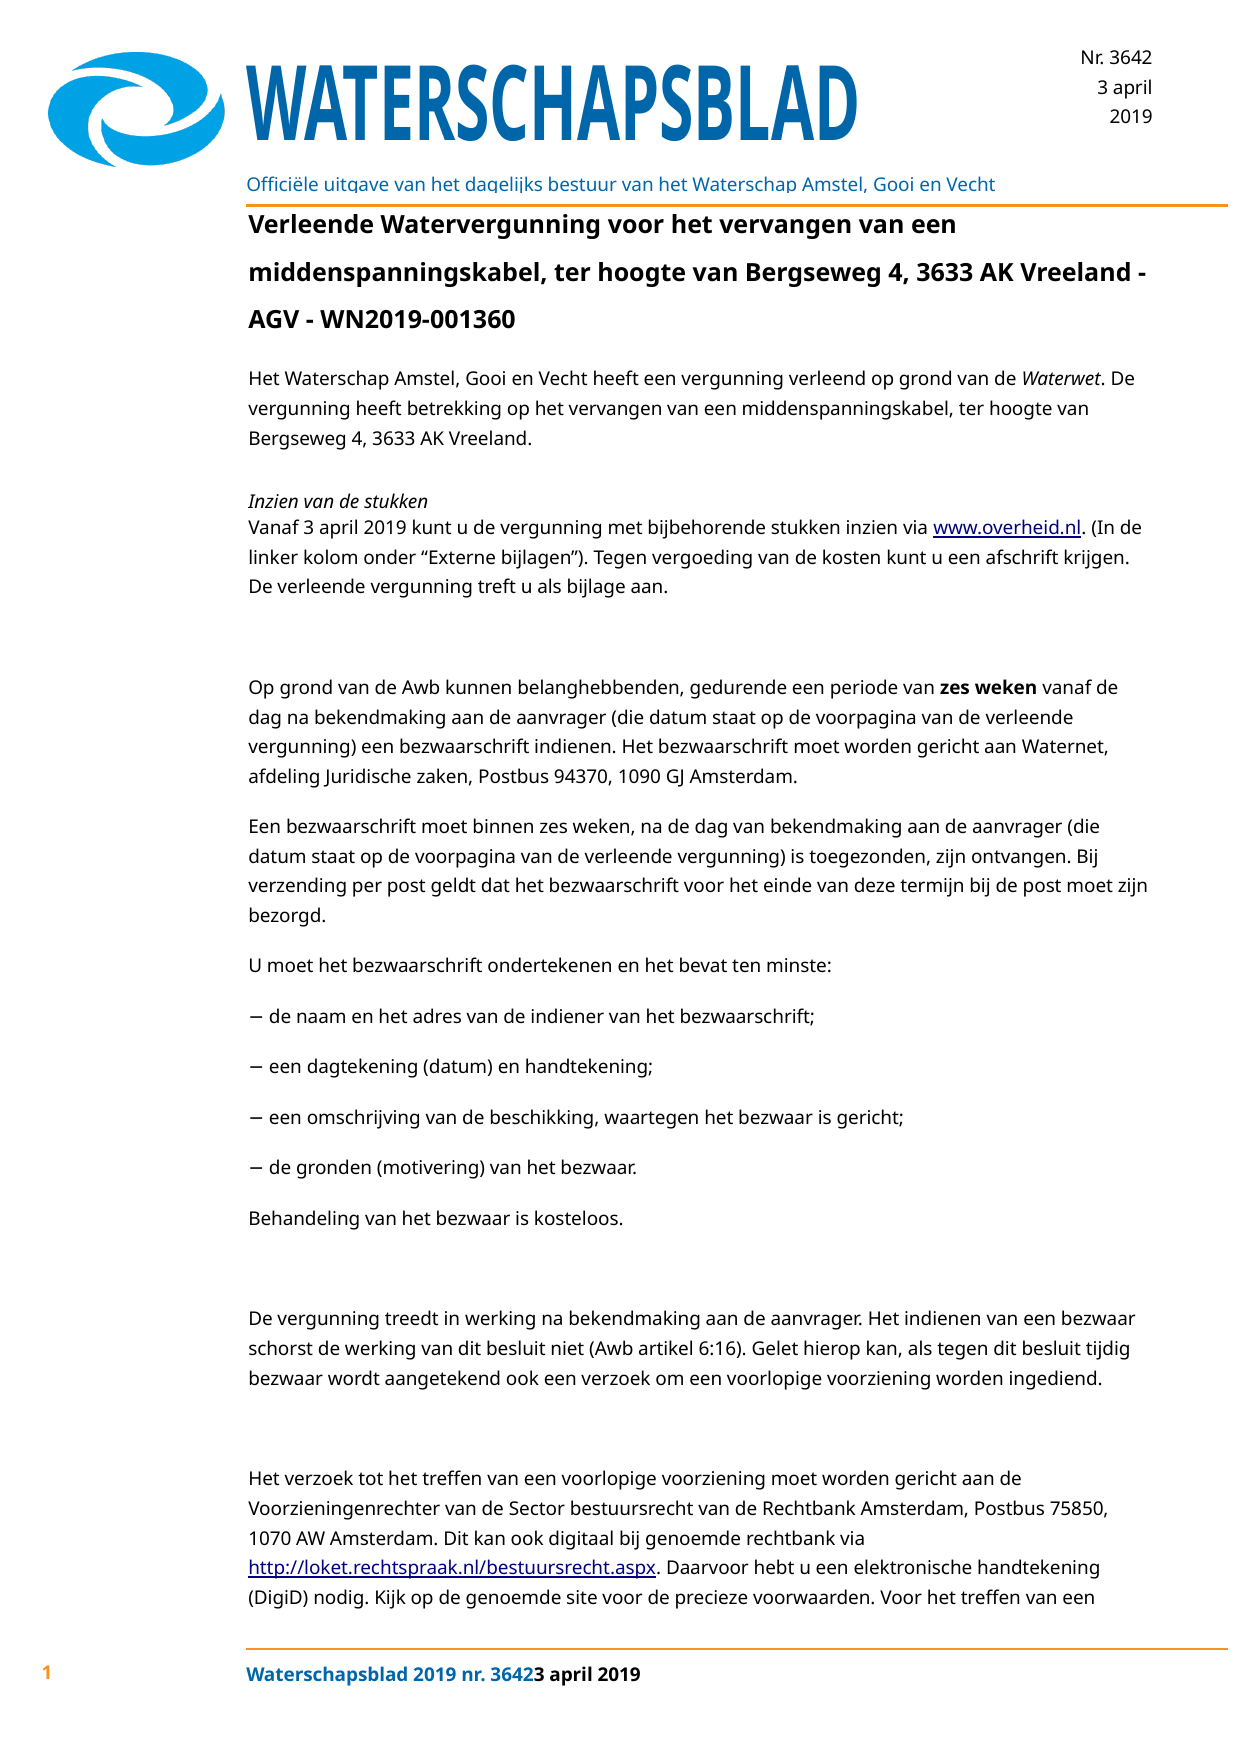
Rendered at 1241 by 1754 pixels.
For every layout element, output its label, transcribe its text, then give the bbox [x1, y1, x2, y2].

text Een bezwaarschrift moet binnen zes weken, na de dag van bekendmaking aan de aanvrager (die datum staat op de voorpagina van de verleende vergunning) is toegezonden, zijn ontvangen. Bij verzending per post geldt dat het bezwaarschrift voor het einde van deze termijn bij de post moet zijn bezorgd. [248, 813, 1152, 928]
text − een omschrijving van de beschikking, waartegen het bezwaar is gericht; [248, 1104, 1152, 1130]
text Het verzoek tot het treffen van een voorlopige voorziening moet worden gericht aan de Voorzieningenrechter van de Sector bestuursrecht van de Rechtbank Amsterdam, Postbus 75850, 1070 AW Amsterdam. Dit kan ook digitaal bij genoemde rechtbank via http://loket.rechtspraak.nl/bestuursrecht.aspx. Daarvoor hebt u een elektronische handtekening (DigiD) nodig. Kijk op de genoemde site voor de precieze voorwaarden. Voor het treffen van een [248, 1466, 1152, 1610]
text Inzien van de stukken [248, 489, 1152, 514]
text Vanaf 3 april 2019 kunt u de vergunning met bijbehorende stukken inzien via www.overheid.nl. (In de linker kolom onder “Externe bijlagen”). Tegen vergoeding van de kosten kunt u een afschrift krijgen. De verleende vergunning treft u als bijlage aan. [248, 514, 1152, 599]
text Het Waterschap Amstel, Gooi en Vecht heeft een vergunning verleend op grond van de Waterwet. De vergunning heeft betrekking op het vervangen van een middenspanningskabel, ter hoogte van Bergseweg 4, 3633 AK Vreeland. [248, 366, 1152, 450]
text De vergunning treedt in werking na bekendmaking aan de aanvrager. Het indienen van een bezwaar schorst de werking van dit besluit niet (Awb artikel 6:16). Gelet hierop kan, als tegen dit besluit tijdig bezwaar wordt aangetekend ook een verzoek om een voorlopige voorziening worden ingediend. [248, 1306, 1152, 1391]
text Op grond van de Awb kunnen belanghebbenden, gedurende een periode van zes weken vanaf de dag na bekendmaking aan de aanvrager (die datum staat op de voorpagina van de verleende vergunning) een bezwaarschrift indienen. Het bezwaarschrift moet worden gericht aan Waternet, afdeling Juridische zaken, Postbus 94370, 1090 GJ Amsterdam. [248, 674, 1152, 789]
text − de gronden (motivering) van het bezwaar. [248, 1154, 1152, 1180]
picture [41, 47, 231, 172]
text U moet het bezwaarschrift ondertekenen en het bevat ten minste: [248, 953, 1152, 978]
text Verleende Watervergunning voor het vervangen van een middenspanningskabel, ter hoogte van Bergseweg 4, 3633 AK Vreeland - AGV - WN2019-001360 [248, 207, 1152, 336]
text − een dagtekening (datum) en handtekening; [248, 1053, 1152, 1079]
text − de naam en het adres van de indiener van het bezwaarschrift; [248, 1003, 1152, 1029]
text Behandeling van het bezwaar is kosteloos. [248, 1205, 1152, 1231]
